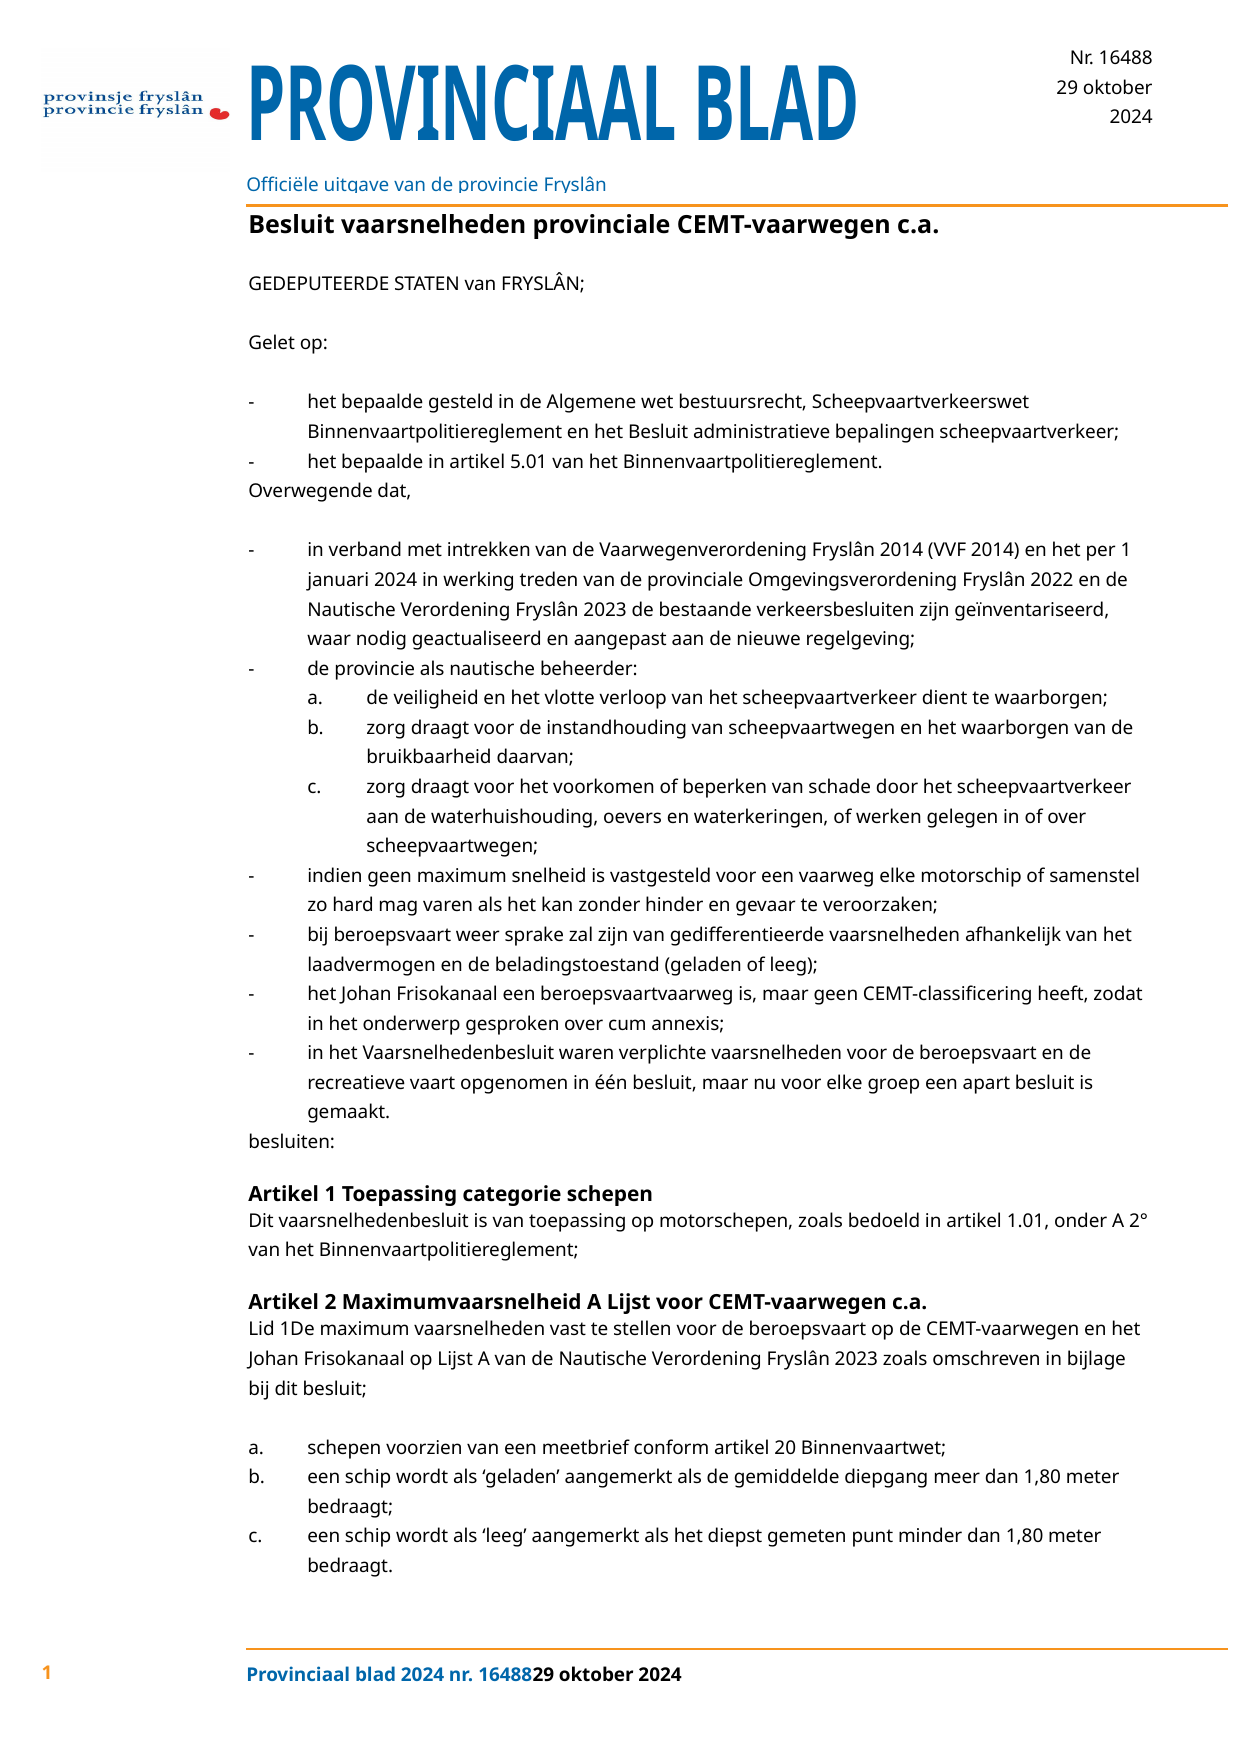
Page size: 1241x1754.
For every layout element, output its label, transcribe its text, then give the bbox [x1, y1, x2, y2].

picture [41, 47, 231, 172]
text GEDEPUTEERDE STATEN van FRYSLÂN; [248, 270, 1152, 296]
list de veiligheid en het vlotte verloop van het scheepvaartverkeer dient te waarborgen; [307, 684, 1152, 710]
list een schip wordt als ‘geladen’ aangemerkt als de gemiddelde diepgang meer dan 1,80 meter bedraagt; [248, 1463, 1152, 1519]
list zorg draagt voor de instandhouding van scheepvaartwegen en het waarborgen van de bruikbaarheid daarvan; [307, 714, 1152, 769]
list in verband met intrekken van de Vaarwegenverordening Fryslân 2014 (VVF 2014) en het per 1 januari 2024 in werking treden van de provinciale Omgevingsverordening Fryslân 2022 en de Nautische Verordening Fryslân 2023 de bestaande verkeersbesluiten zijn geïnventariseerd, waar nodig geactualiseerd en aangepast aan de nieuwe regelgeving; [248, 537, 1152, 651]
text Lid 1De maximum vaarsnelheden vast te stellen voor de beroepsvaart op de CEMT-vaarwegen en het Johan Frisokanaal op Lijst A van de Nautische Verordening Fryslân 2023 zoals omschreven in bijlage bij dit besluit; [248, 1316, 1152, 1400]
list het bepaalde gesteld in de Algemene wet bestuursrecht, Scheepvaartverkeerswet Binnenvaartpolitiereglement en het Besluit administratieve bepalingen scheepvaartverkeer; [248, 389, 1152, 444]
list zorg draagt voor het voorkomen of beperken van schade door het scheepvaartverkeer aan de waterhuishouding, oevers en waterkeringen, of werken gelegen in of over scheepvaartwegen; [307, 773, 1152, 858]
list bij beroepsvaart weer sprake zal zijn van gedifferentieerde vaarsnelheden afhankelijk van het laadvermogen en de beladingstoestand (geladen of leeg); [248, 921, 1152, 976]
list het Johan Frisokanaal een beroepsvaartvaarweg is, maar geen CEMT-classificering heeft, zodat in het onderwerp gesproken over cum annexis; [248, 980, 1152, 1036]
text Overwegende dat, [248, 477, 1152, 503]
text Artikel 1 Toepassing categorie schepen [248, 1179, 1152, 1207]
text Gelet op: [248, 329, 1152, 355]
list indien geen maximum snelheid is vastgesteld voor een vaarweg elke motorschip of samenstel zo hard mag varen als het kan zonder hinder en gevaar te veroorzaken; [248, 862, 1152, 917]
list het bepaalde in artikel 5.01 van het Binnenvaartpolitiereglement. [248, 448, 1152, 473]
list schepen voorzien van een meetbrief conform artikel 20 Binnenvaartwet; [248, 1434, 1152, 1459]
text besluiten: [248, 1128, 1152, 1154]
text Dit vaarsnelhedenbesluit is van toepassing op motorschepen, zoals bedoeld in artikel 1.01, onder A 2° van het Binnenvaartpolitiereglement; [248, 1207, 1152, 1262]
text Artikel 2 Maximumvaarsnelheid A Lijst voor CEMT-vaarwegen c.a. [248, 1287, 1152, 1316]
text Besluit vaarsnelheden provinciale CEMT-vaarwegen c.a. [248, 207, 1152, 241]
list een schip wordt als ‘leeg’ aangemerkt als het diepst gemeten punt minder dan 1,80 meter bedraagt. [248, 1523, 1152, 1578]
list in het Vaarsnelhedenbesluit waren verplichte vaarsnelheden voor de beroepsvaart en de recreatieve vaart opgenomen in één besluit, maar nu voor elke groep een apart besluit is gemaakt. [248, 1039, 1152, 1124]
list de provincie als nautische beheerder: [248, 655, 1152, 681]
